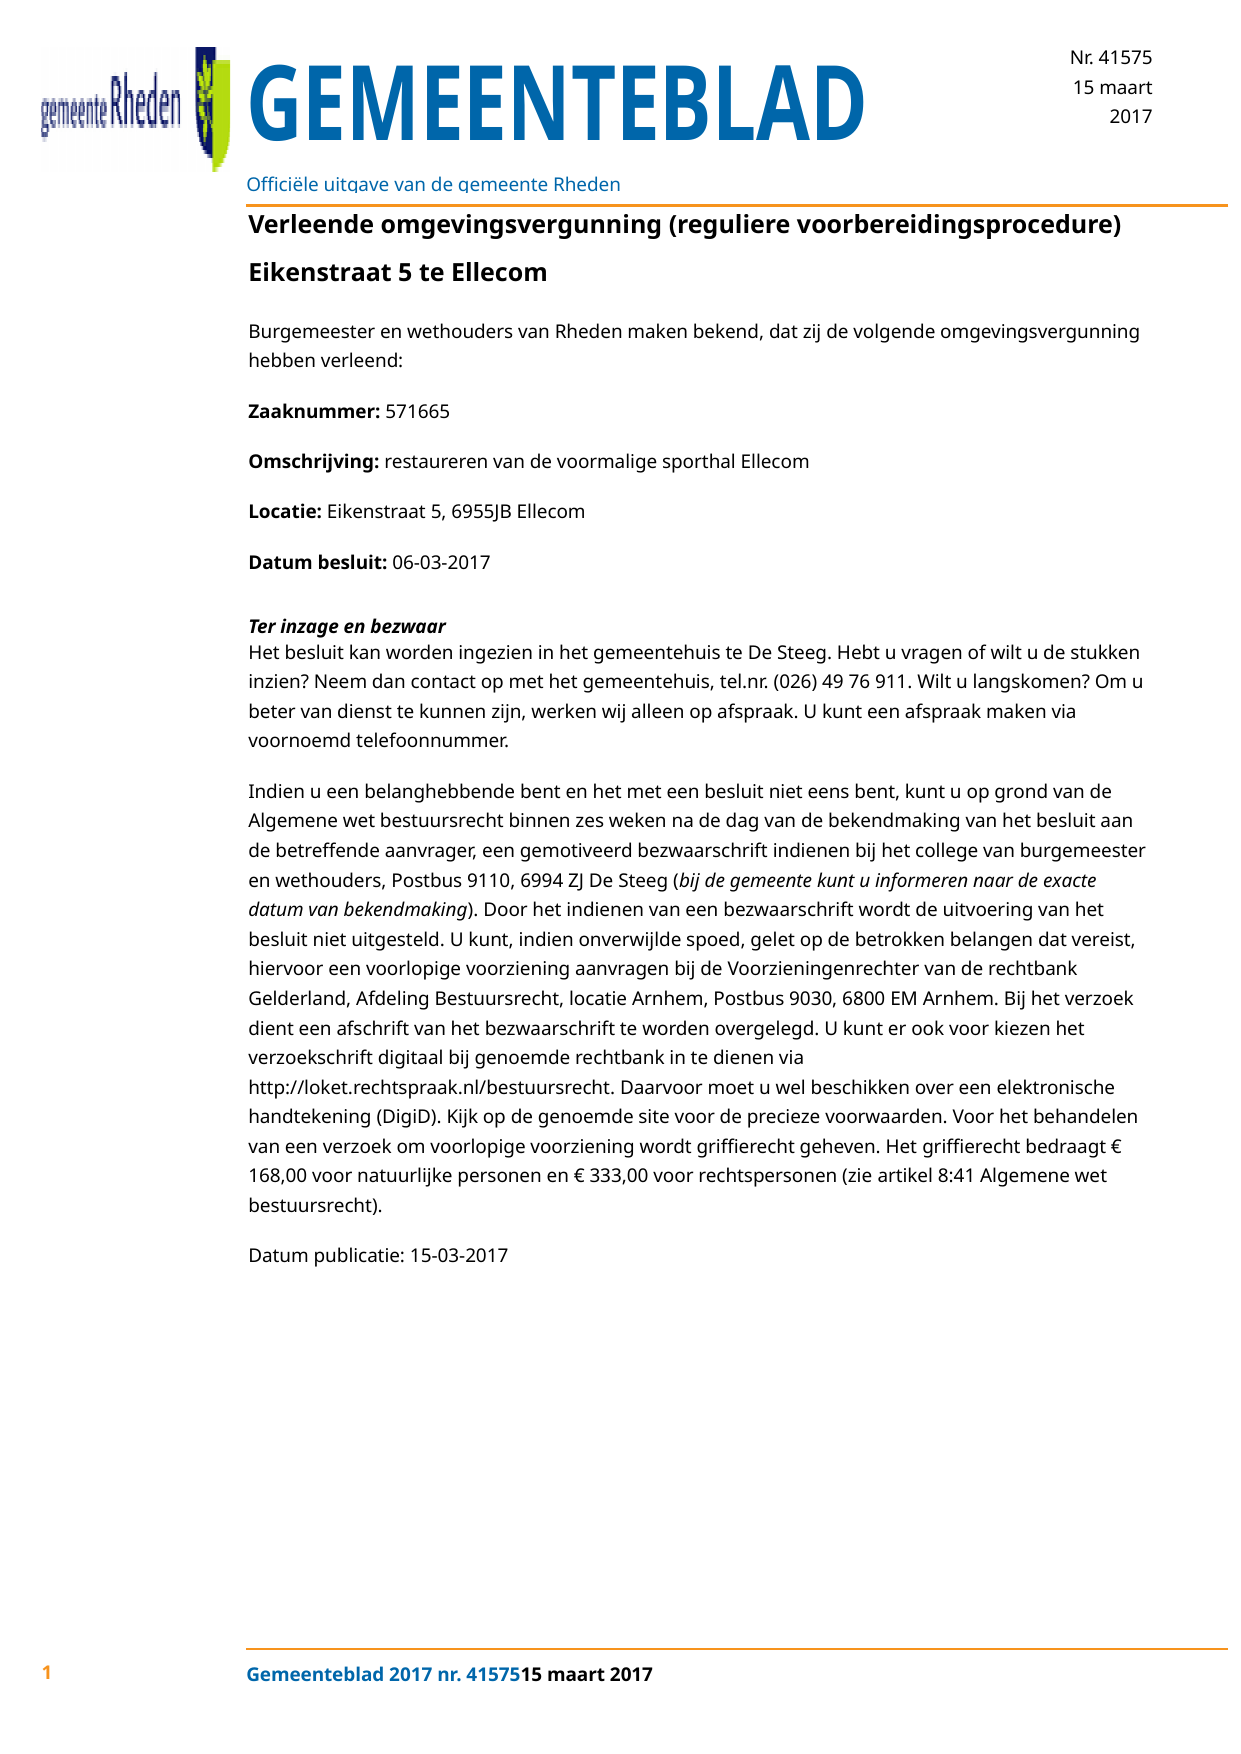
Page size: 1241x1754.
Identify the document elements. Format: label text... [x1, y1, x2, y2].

text Datum publicatie: 15-03-2017 [248, 1243, 1152, 1268]
text Indien u een belanghebbende bent en het met een besluit niet eens bent, kunt u op grond van de Algemene wet bestuursrecht binnen zes weken na de dag van de bekendmaking van het besluit aan de betreffende aanvrager, een gemotiveerd bezwaarschrift indienen bij het college van burgemeester en wethouders, Postbus 9110, 6994 ZJ De Steeg (bij de gemeente kunt u informeren naar de exacte datum van bekendmaking). Door het indienen van een bezwaarschrift wordt de uitvoering van het besluit niet uitgesteld. U kunt, indien onverwijlde spoed, gelet op de betrokken belangen dat vereist, hiervoor een voorlopige voorziening aanvragen bij de Voorzieningenrechter van de rechtbank Gelderland, Afdeling Bestuursrecht, locatie Arnhem, Postbus 9030, 6800 EM Arnhem. Bij het verzoek dient een afschrift van het bezwaarschrift te worden overgelegd. U kunt er ook voor kiezen het verzoekschrift digitaal bij genoemde rechtbank in te dienen via http://loket.rechtspraak.nl/bestuursrecht. Daarvoor moet u wel beschikken over een elektronische handtekening (DigiD). Kijk op de genoemde site voor de precieze voorwaarden. Voor het behandelen van een verzoek om voorlopige voorziening wordt griffierecht geheven. Het griffierecht bedraagt € 168,00 voor natuurlijke personen en € 333,00 voor rechtspersonen (zie artikel 8:41 Algemene wet bestuursrecht). [248, 778, 1152, 1218]
text Ter inzage en bezwaar [248, 613, 1152, 639]
text Omschrijving: restaureren van de voormalige sporthal Ellecom [248, 448, 1152, 474]
text Verleende omgevingsvergunning (reguliere voorbereidingsprocedure) Eikenstraat 5 te Ellecom [248, 207, 1152, 288]
text Locatie: Eikenstraat 5, 6955JB Ellecom [248, 499, 1152, 524]
text Het besluit kan worden ingezien in het gemeentehuis te De Steeg. Hebt u vragen of wilt u de stukken inzien? Neem dan contact op met het gemeentehuis, tel.nr. (026) 49 76 911. Wilt u langskomen? Om u beter van dienst te kunnen zijn, werken wij alleen op afspraak. U kunt een afspraak maken via voornoemd telefoonnummer. [248, 639, 1152, 753]
text Zaaknummer: 571665 [248, 398, 1152, 424]
text Burgemeester en wethouders van Rheden maken bekend, dat zij de volgende omgevingsvergunning hebben verleend: [248, 318, 1152, 373]
picture [41, 47, 231, 172]
text Datum besluit: 06-03-2017 [248, 549, 1152, 575]
